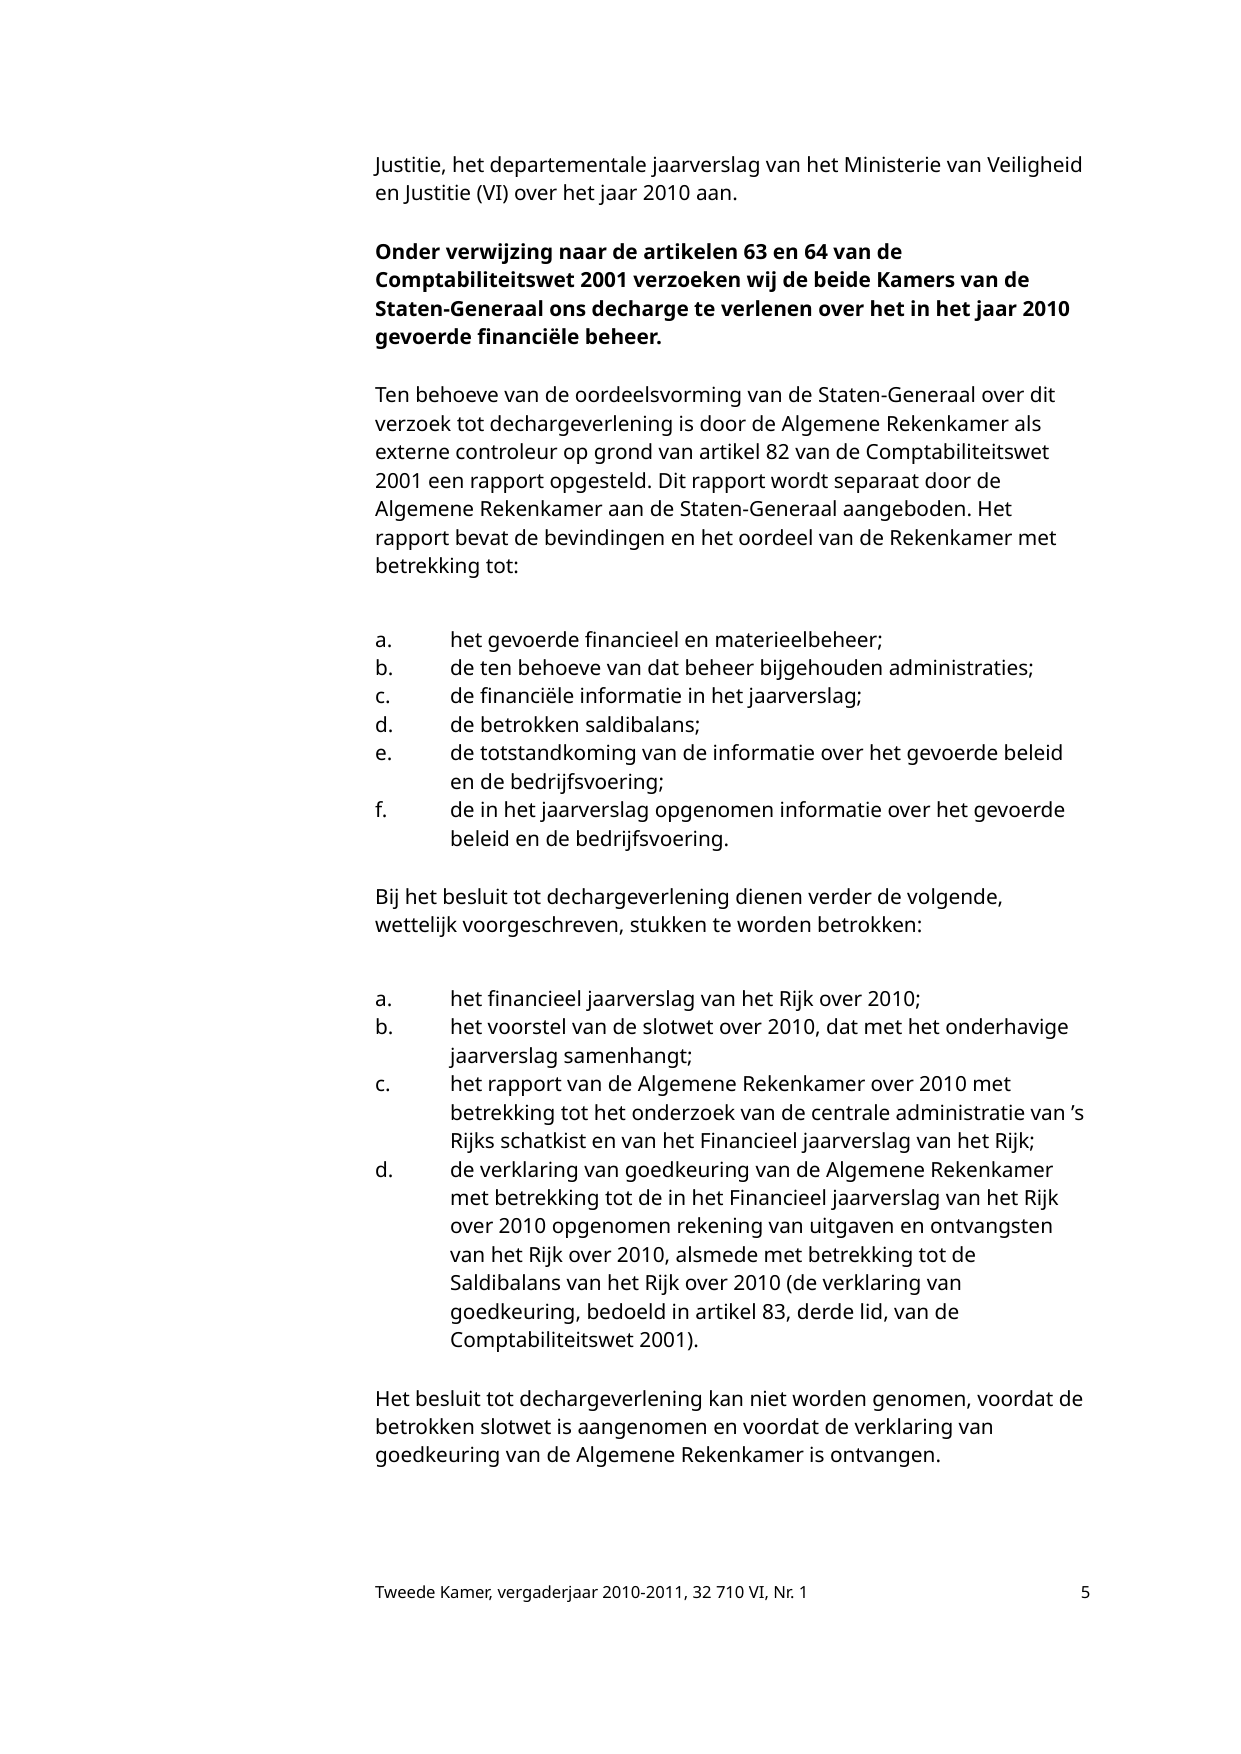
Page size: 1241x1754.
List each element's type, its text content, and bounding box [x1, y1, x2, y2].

list de in het jaarverslag opgenomen informatie over het gevoerde beleid en de bedrijfsvoering. [375, 795, 1090, 852]
list de totstandkoming van de informatie over het gevoerde beleid en de bedrijfsvoering; [375, 738, 1090, 795]
text Ten behoeve van de oordeelsvorming van de Staten-Generaal over dit verzoek tot dechargeverlening is door de Algemene Rekenkamer als externe controleur op grond van artikel 82 van de Comptabiliteitswet 2001 een rapport opgesteld. Dit rapport wordt separaat door de Algemene Rekenkamer aan de Staten-Generaal aangeboden. Het rapport bevat de bevindingen en het oordeel van de Rekenkamer met betrekking tot: [375, 381, 1090, 580]
list de verklaring van goedkeuring van de Algemene Rekenkamer met betrekking tot de in het Financieel jaarverslag van het Rijk over 2010 opgenomen rekening van uitgaven en ontvangsten van het Rijk over 2010, alsmede met betrekking tot de Saldibalans van het Rijk over 2010 (de verklaring van goedkeuring, bedoeld in artikel 83, derde lid, van de Comptabiliteitswet 2001). [375, 1155, 1090, 1354]
text Bij het besluit tot dechargeverlening dienen verder de volgende, wettelijk voorgeschreven, stukken te worden betrokken: [375, 882, 1090, 939]
list het voorstel van de slotwet over 2010, dat met het onderhavige jaarverslag samenhangt; [375, 1012, 1090, 1069]
list het gevoerde financieel en materieelbeheer; [375, 625, 1090, 653]
list de financiële informatie in het jaarverslag; [375, 682, 1090, 710]
text Het besluit tot dechargeverlening kan niet worden genomen, voordat de betrokken slotwet is aangenomen en voordat de verklaring van goedkeuring van de Algemene Rekenkamer is ontvangen. [375, 1384, 1090, 1469]
text Justitie, het departementale jaarverslag van het Ministerie van Veiligheid en Justitie (VI) over het jaar 2010 aan. [375, 150, 1090, 207]
text Onder verwijzing naar de artikelen 63 en 64 van de Comptabiliteitswet 2001 verzoeken wij de beide Kamers van de Staten-Generaal ons decharge te verlenen over het in het jaar 2010 gevoerde financiële beheer. [375, 237, 1090, 351]
list de ten behoeve van dat beheer bijgehouden administraties; [375, 653, 1090, 682]
list het rapport van de Algemene Rekenkamer over 2010 met betrekking tot het onderzoek van de centrale administratie van ’s Rijks schatkist en van het Financieel jaarverslag van het Rijk; [375, 1069, 1090, 1155]
list de betrokken saldibalans; [375, 710, 1090, 738]
list het financieel jaarverslag van het Rijk over 2010; [375, 984, 1090, 1012]
